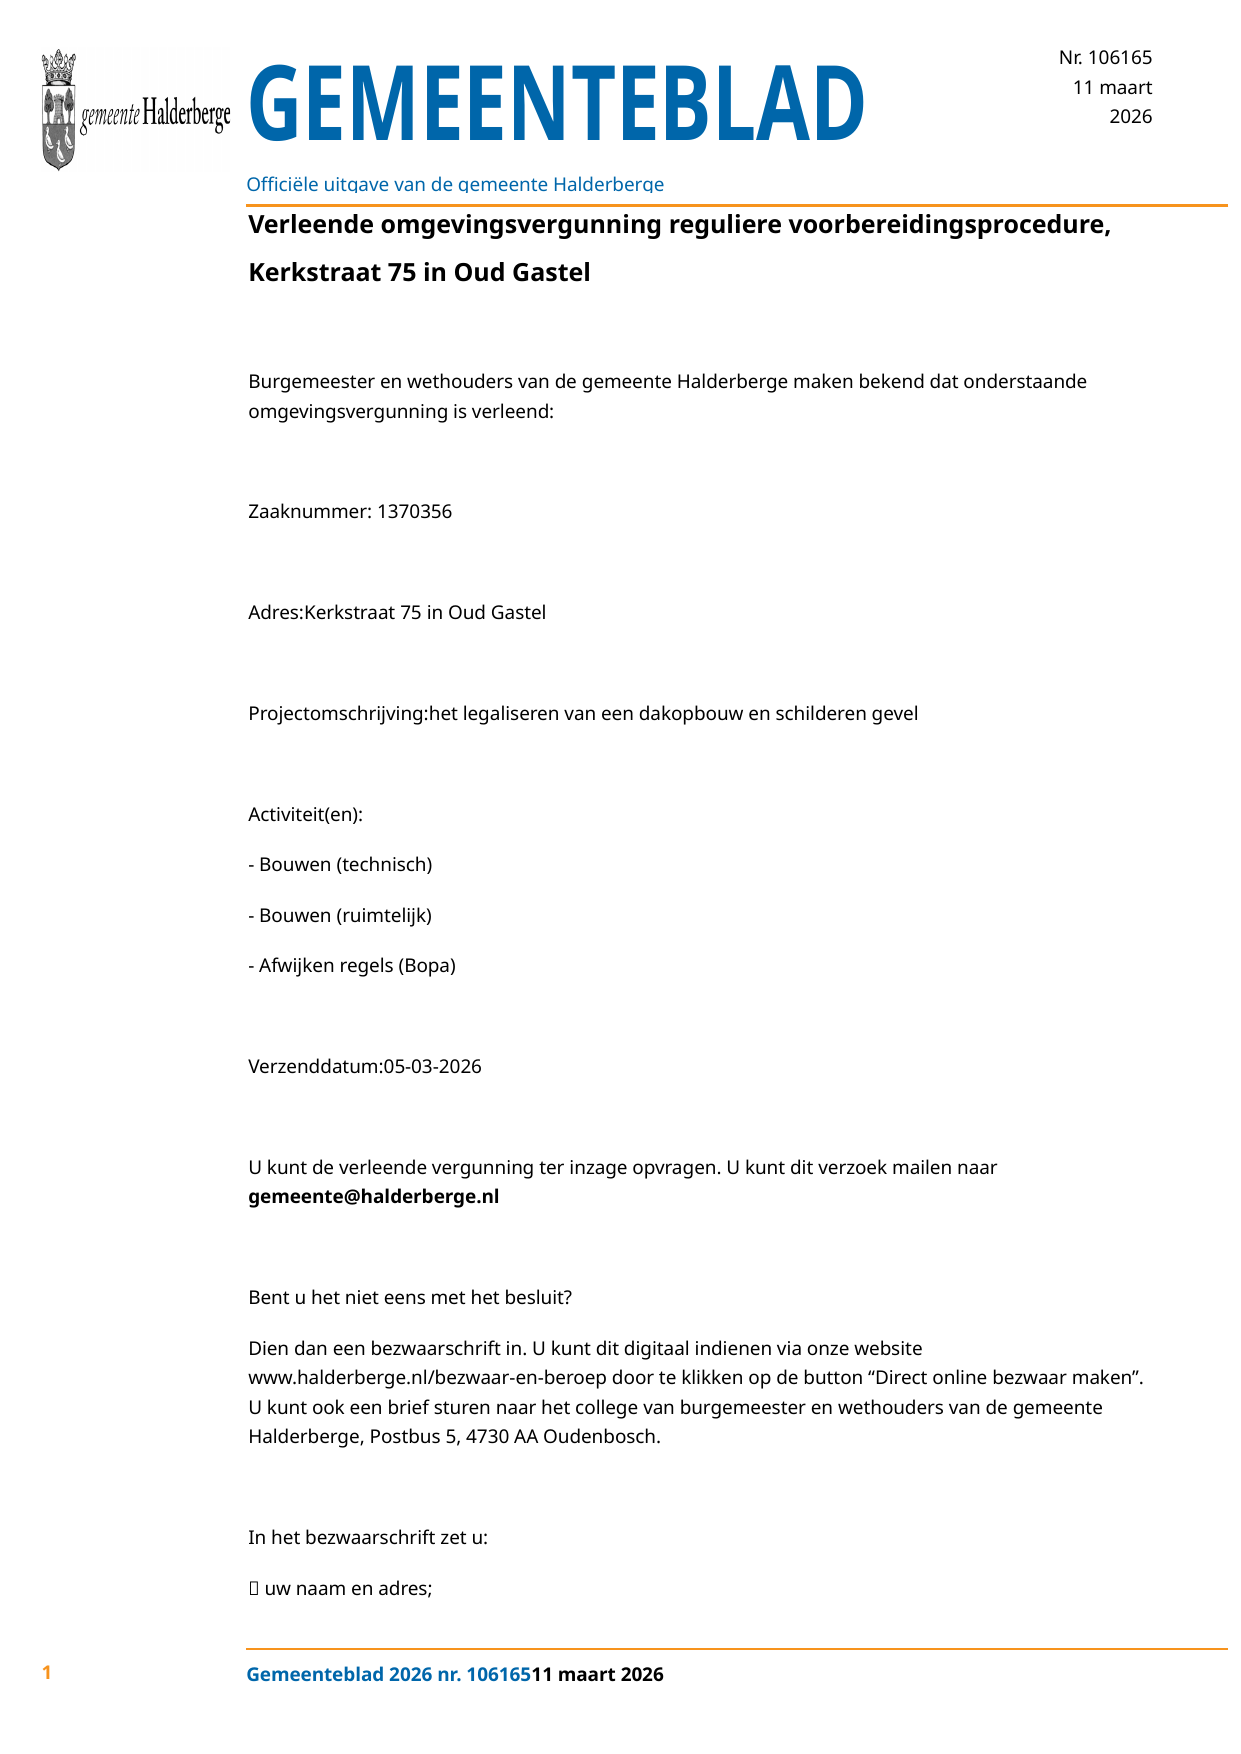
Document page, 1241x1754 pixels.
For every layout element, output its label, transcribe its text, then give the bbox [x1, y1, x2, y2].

text Projectomschrijving:het legaliseren van een dakopbouw en schilderen gevel [248, 700, 1152, 726]
text In het bezwaarschrift zet u: [248, 1524, 1152, 1550]
text - Afwijken regels (Bopa) [248, 952, 1152, 978]
text  uw naam en adres; [248, 1575, 1152, 1601]
text Activiteit(en): [248, 801, 1152, 827]
text Adres:Kerkstraat 75 in Oud Gastel [248, 599, 1152, 625]
text Zaaknummer: 1370356 [248, 499, 1152, 524]
text - Bouwen (ruimtelijk) [248, 902, 1152, 928]
text U kunt de verleende vergunning ter inzage opvragen. U kunt dit verzoek mailen naar gemeente@halderberge.nl [248, 1154, 1152, 1209]
text Dien dan een bezwaarschrift in. U kunt dit digitaal indienen via onze website www.halderberge.nl/bezwaar-en-beroep door te klikken op de button “Direct online bezwaar maken”. U kunt ook een brief sturen naar het college van burgemeester en wethouders van de gemeente Halderberge, Postbus 5, 4730 AA Oudenbosch. [248, 1335, 1152, 1449]
text Verleende omgevingsvergunning reguliere voorbereidingsprocedure, Kerkstraat 75 in Oud Gastel [248, 207, 1152, 288]
text - Bouwen (technisch) [248, 852, 1152, 877]
text Bent u het niet eens met het besluit? [248, 1284, 1152, 1310]
text Burgemeester en wethouders van de gemeente Halderberge maken bekend dat onderstaande omgevingsvergunning is verleend: [248, 368, 1152, 424]
picture [41, 47, 231, 172]
text Verzenddatum:05-03-2026 [248, 1053, 1152, 1079]
